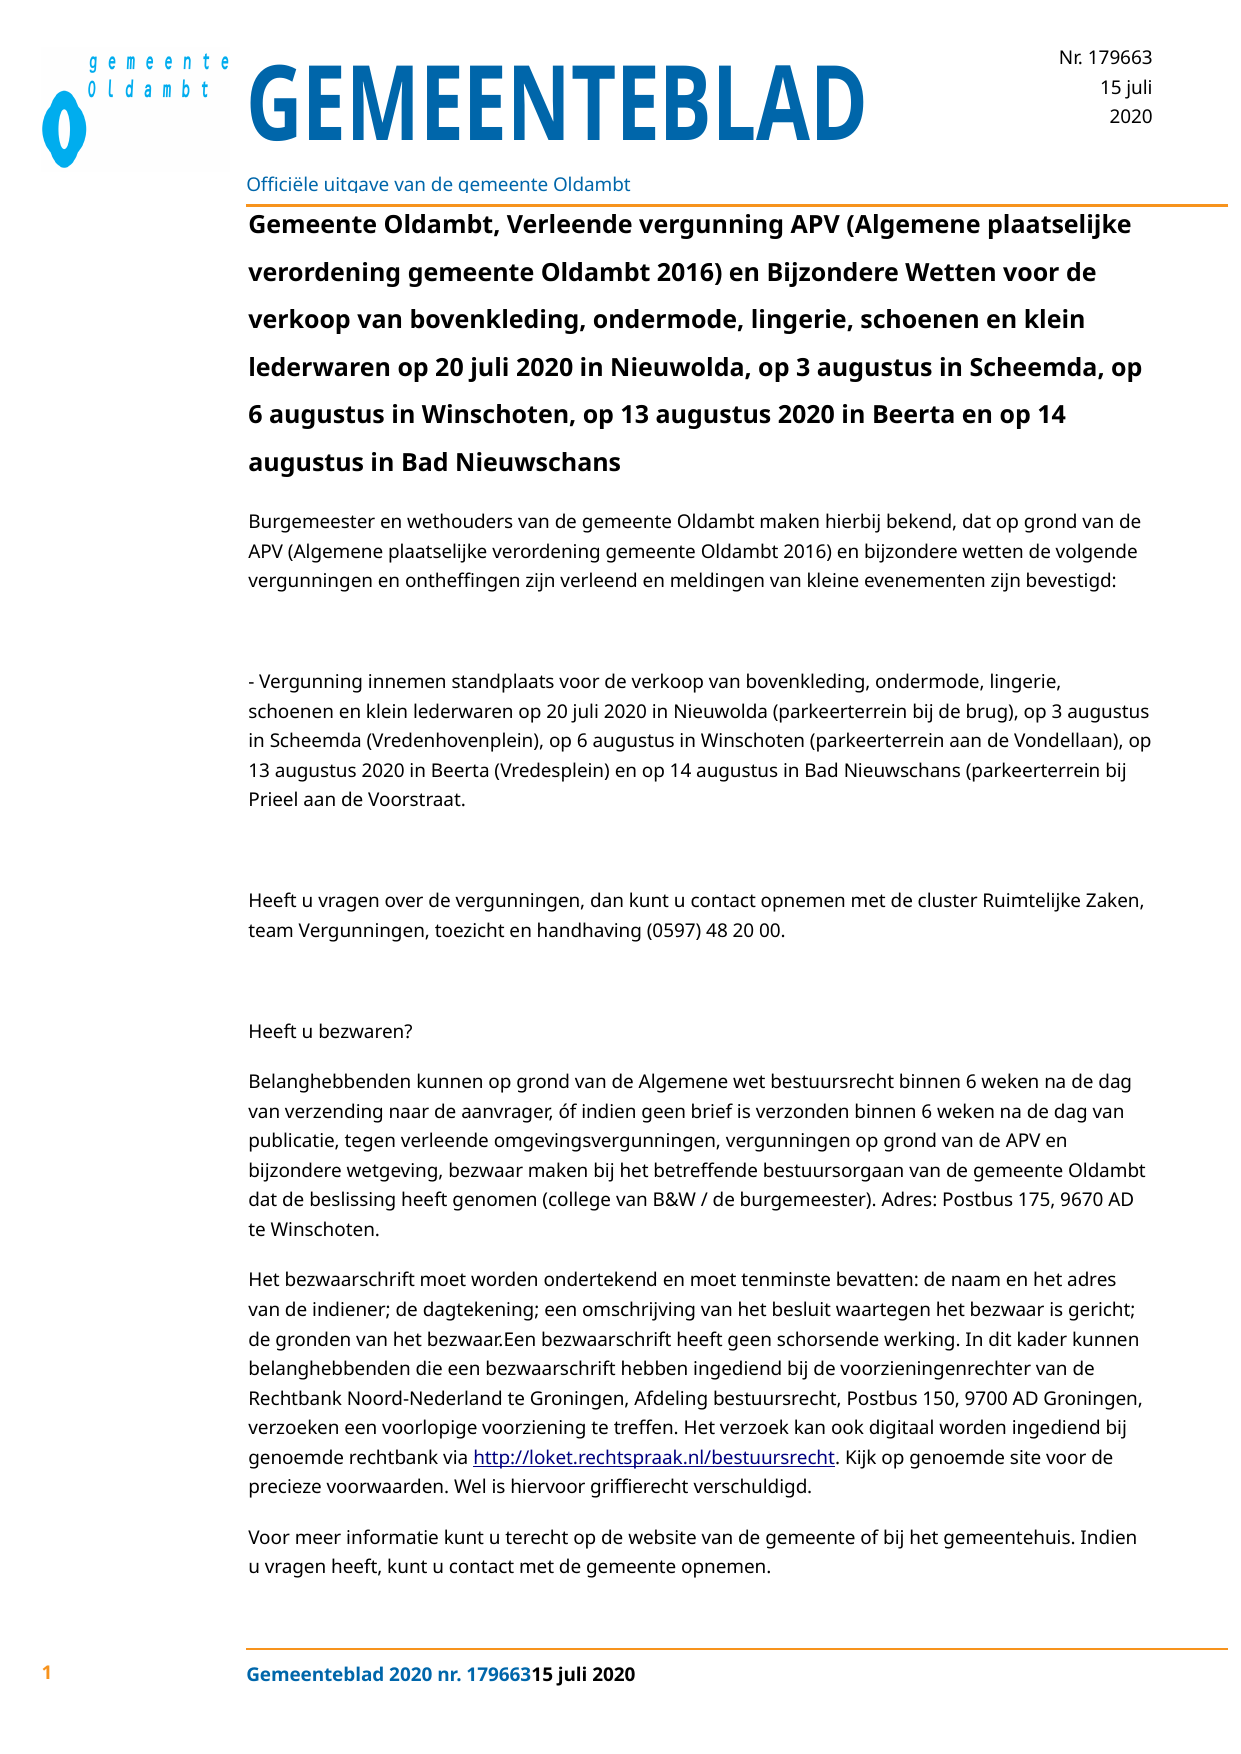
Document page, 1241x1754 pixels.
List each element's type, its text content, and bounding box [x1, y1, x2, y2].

text Het bezwaarschrift moet worden ondertekend en moet tenminste bevatten: de naam en het adres van de indiener; de dagtekening; een omschrijving van het besluit waartegen het bezwaar is gericht; de gronden van het bezwaar.Een bezwaarschrift heeft geen schorsende werking. In dit kader kunnen belanghebbenden die een bezwaarschrift hebben ingediend bij de voorzieningenrechter van de Rechtbank Noord-Nederland te Groningen, Afdeling bestuursrecht, Postbus 150, 9700 AD Groningen, verzoeken een voorlopige voorziening te treffen. Het verzoek kan ook digitaal worden ingediend bij genoemde rechtbank via http://loket.rechtspraak.nl/bestuursrecht. Kijk op genoemde site voor de precieze voorwaarden. Wel is hiervoor griffierecht verschuldigd. [248, 1267, 1152, 1499]
text Heeft u bezwaren? [248, 1018, 1152, 1044]
text Burgemeester en wethouders van de gemeente Oldambt maken hierbij bekend, dat op grond van de APV (Algemene plaatselijke verordening gemeente Oldambt 2016) en bijzondere wetten de volgende vergunningen en ontheffingen zijn verleend en meldingen van kleine evenementen zijn bevestigd: [248, 508, 1152, 593]
text Gemeente Oldambt, Verleende vergunning APV (Algemene plaatselijke verordening gemeente Oldambt 2016) en Bijzondere Wetten voor de verkoop van bovenkleding, ondermode, lingerie, schoenen en klein lederwaren op 20 juli 2020 in Nieuwolda, op 3 augustus in Scheemda, op 6 augustus in Winschoten, op 13 augustus 2020 in Beerta en op 14 augustus in Bad Nieuwschans [248, 207, 1152, 479]
text - Vergunning innemen standplaats voor de verkoop van bovenkleding, ondermode, lingerie, schoenen en klein lederwaren op 20 juli 2020 in Nieuwolda (parkeerterrein bij de brug), op 3 augustus in Scheemda (Vredenhovenplein), op 6 augustus in Winschoten (parkeerterrein aan de Vondellaan), op 13 augustus 2020 in Beerta (Vredesplein) en op 14 augustus in Bad Nieuwschans (parkeerterrein bij Prieel aan de Voorstraat. [248, 668, 1152, 812]
text Voor meer informatie kunt u terecht op de website van de gemeente of bij het gemeentehuis. Indien u vragen heeft, kunt u contact met de gemeente opnemen. [248, 1524, 1152, 1579]
text Belanghebbenden kunnen op grond van de Algemene wet bestuursrecht binnen 6 weken na de dag van verzending naar de aanvrager, óf indien geen brief is verzonden binnen 6 weken na de dag van publicatie, tegen verleende omgevingsvergunningen, vergunningen op grond van de APV en bijzondere wetgeving, bezwaar maken bij het betreffende bestuursorgaan van de gemeente Oldambt dat de beslissing heeft genomen (college van B&W / de burgemeester). Adres: Postbus 175, 9670 AD te Winschoten. [248, 1068, 1152, 1242]
picture [41, 47, 231, 172]
text Heeft u vragen over de vergunningen, dan kunt u contact opnemen met de cluster Ruimtelijke Zaken, team Vergunningen, toezicht en handhaving (0597) 48 20 00. [248, 887, 1152, 943]
